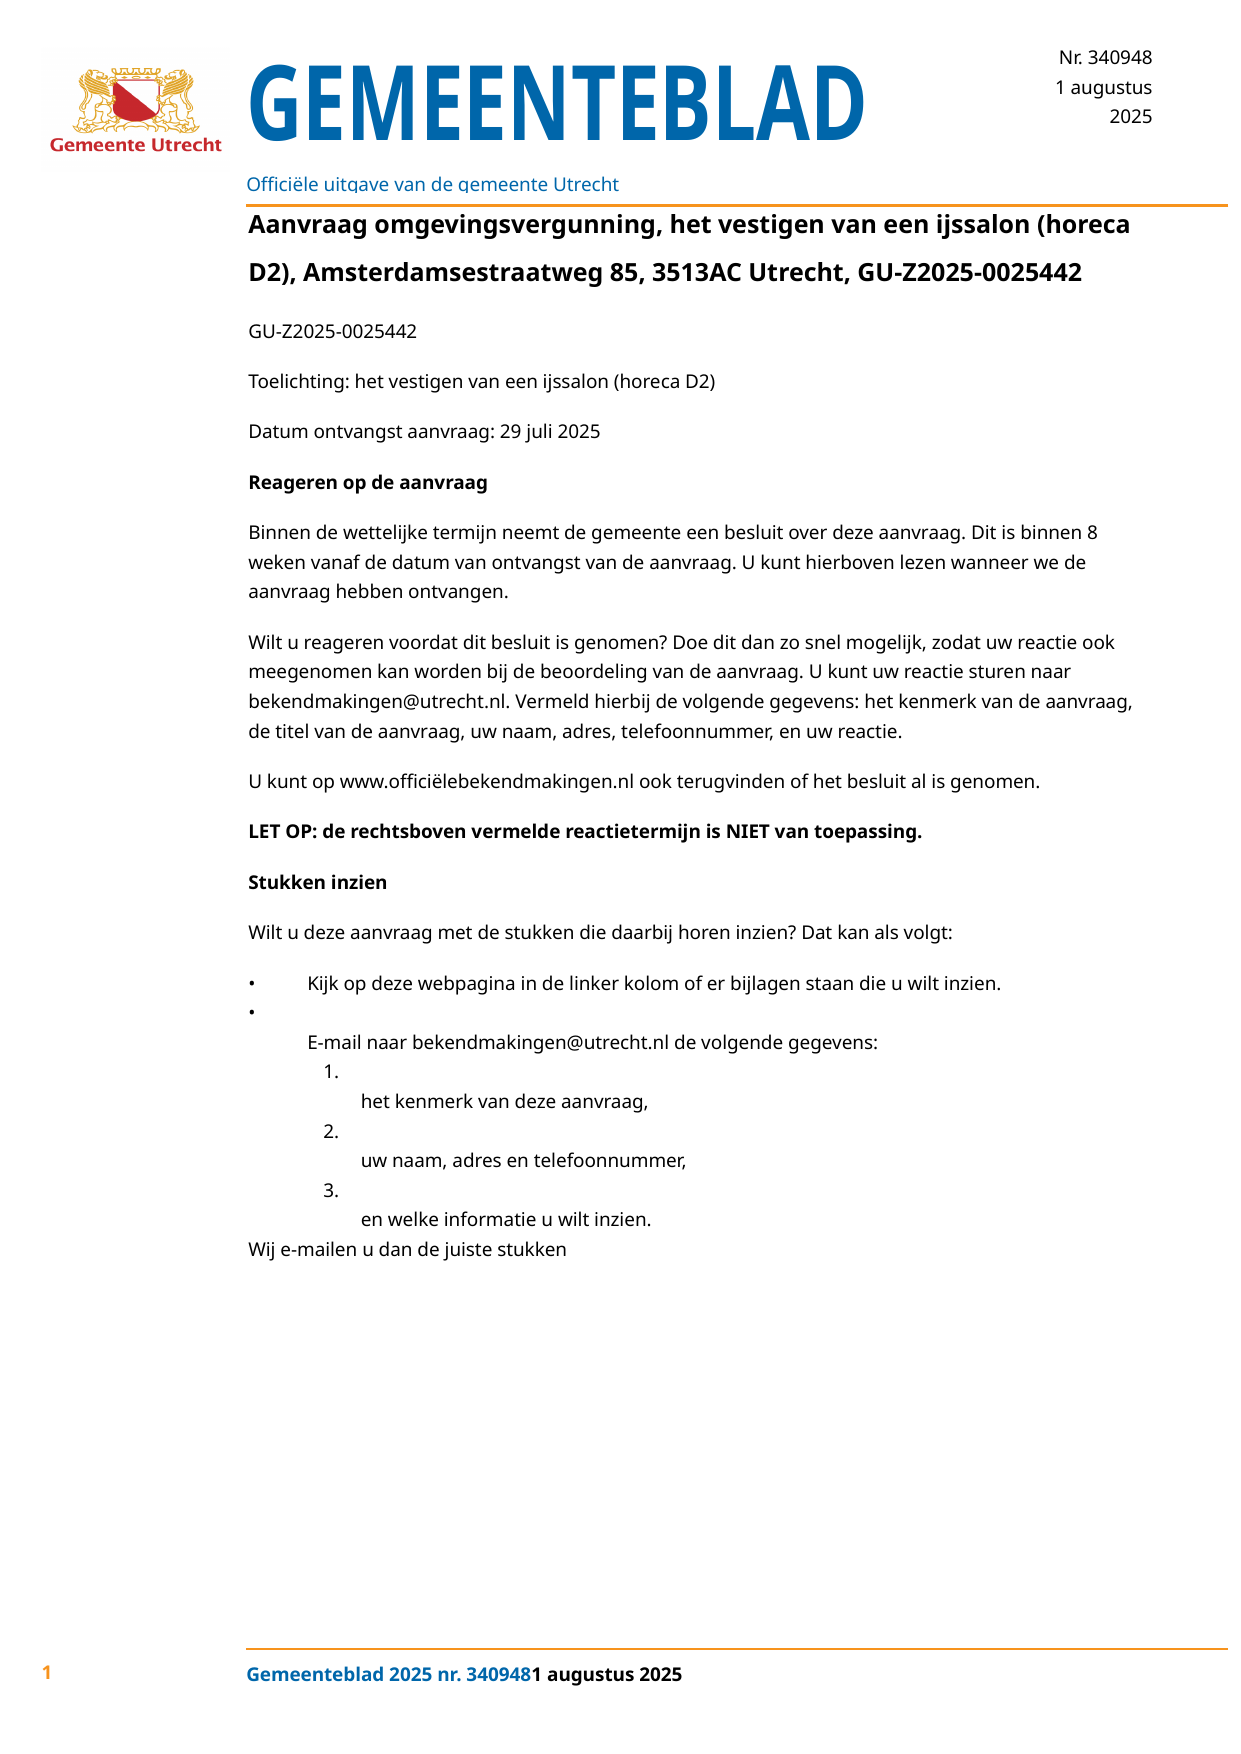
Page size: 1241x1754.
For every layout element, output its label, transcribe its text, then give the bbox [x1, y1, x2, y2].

picture [41, 47, 231, 172]
text GU-Z2025-0025442 [248, 318, 1152, 344]
text Datum ontvangst aanvraag: 29 juli 2025 [248, 419, 1152, 444]
list uw naam, adres en telefoonnummer, [323, 1147, 1152, 1173]
text LET OP: de rechtsboven vermelde reactietermijn is NIET van toepassing. [248, 819, 1152, 844]
text Wilt u deze aanvraag met de stukken die daarbij horen inzien? Dat kan als volgt: [248, 919, 1152, 945]
list Kijk op deze webpagina in de linker kolom of er bijlagen staan die u wilt inzien. [248, 970, 1152, 996]
text U kunt op www.officiëlebekendmakingen.nl ook terugvinden of het besluit al is genomen. [248, 768, 1152, 794]
list het kenmerk van deze aanvraag, [323, 1088, 1152, 1114]
text Wij e-mailen u dan de juiste stukken [248, 1236, 1152, 1262]
text Stukken inzien [248, 869, 1152, 895]
list E-mail naar bekendmakingen@utrecht.nl de volgende gegevens: [248, 1029, 1152, 1055]
text Binnen de wettelijke termijn neemt de gemeente een besluit over deze aanvraag. Dit is binnen 8 weken vanaf de datum van ontvangst van de aanvraag. U kunt hierboven lezen wanneer we de aanvraag hebben ontvangen. [248, 519, 1152, 604]
text Reageren op de aanvraag [248, 469, 1152, 495]
list en welke informatie u wilt inzien. [323, 1207, 1152, 1232]
text Toelichting: het vestigen van een ijssalon (horeca D2) [248, 368, 1152, 394]
text Aanvraag omgevingsvergunning, het vestigen van een ijssalon (horeca D2), Amsterdamsestraatweg 85, 3513AC Utrecht, GU-Z2025-0025442 [248, 207, 1152, 288]
text Wilt u reageren voordat dit besluit is genomen? Doe dit dan zo snel mogelijk, zodat uw reactie ook meegenomen kan worden bij de beoordeling van de aanvraag. U kunt uw reactie sturen naar bekendmakingen@utrecht.nl. Vermeld hierbij de volgende gegevens: het kenmerk van de aanvraag, de titel van de aanvraag, uw naam, adres, telefoonnummer, en uw reactie. [248, 629, 1152, 744]
